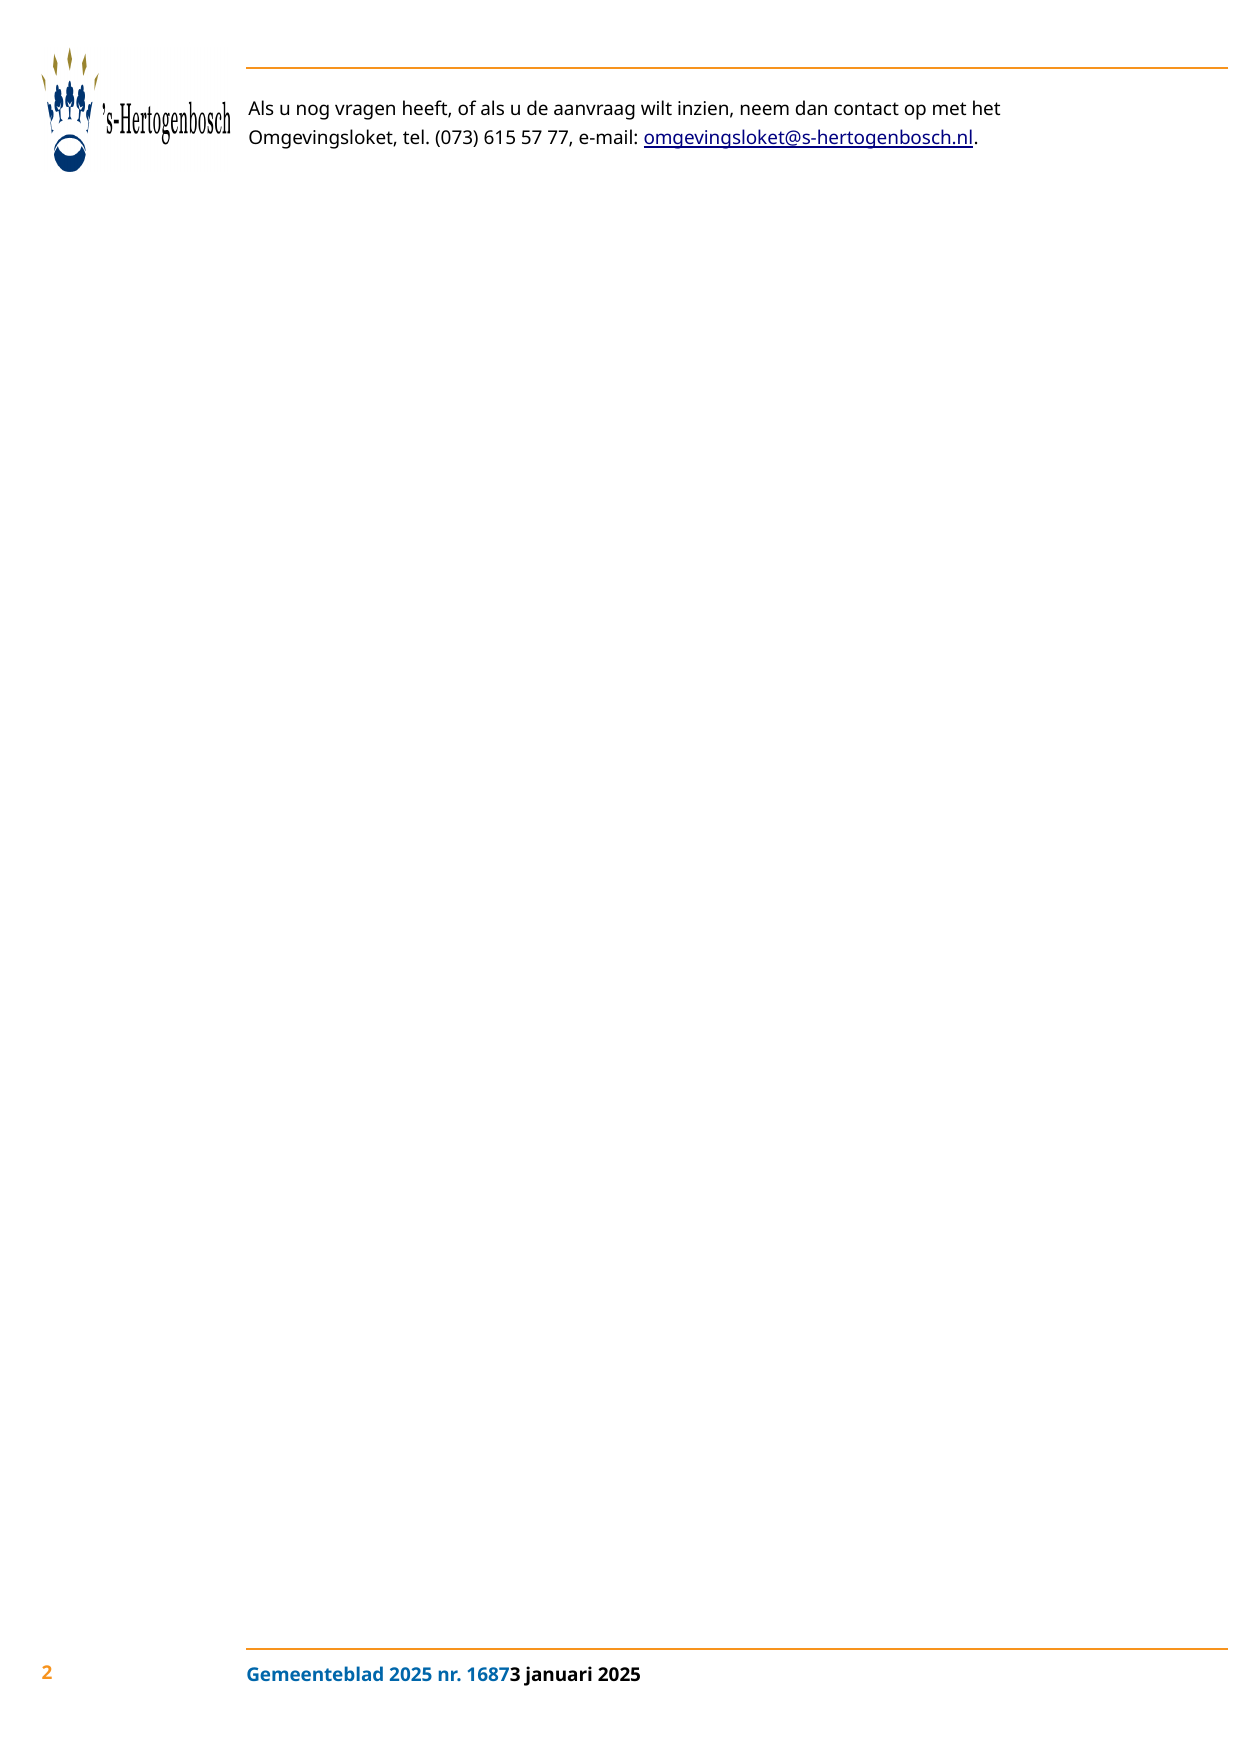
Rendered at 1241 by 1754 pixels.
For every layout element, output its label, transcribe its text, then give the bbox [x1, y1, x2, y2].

picture [41, 47, 231, 172]
text Als u nog vragen heeft, of als u de aanvraag wilt inzien, neem dan contact op met het Omgevingsloket, tel. (073) 615 57 77, e-mail: omgevingsloket@s-hertogenbosch.nl. [248, 95, 1152, 150]
